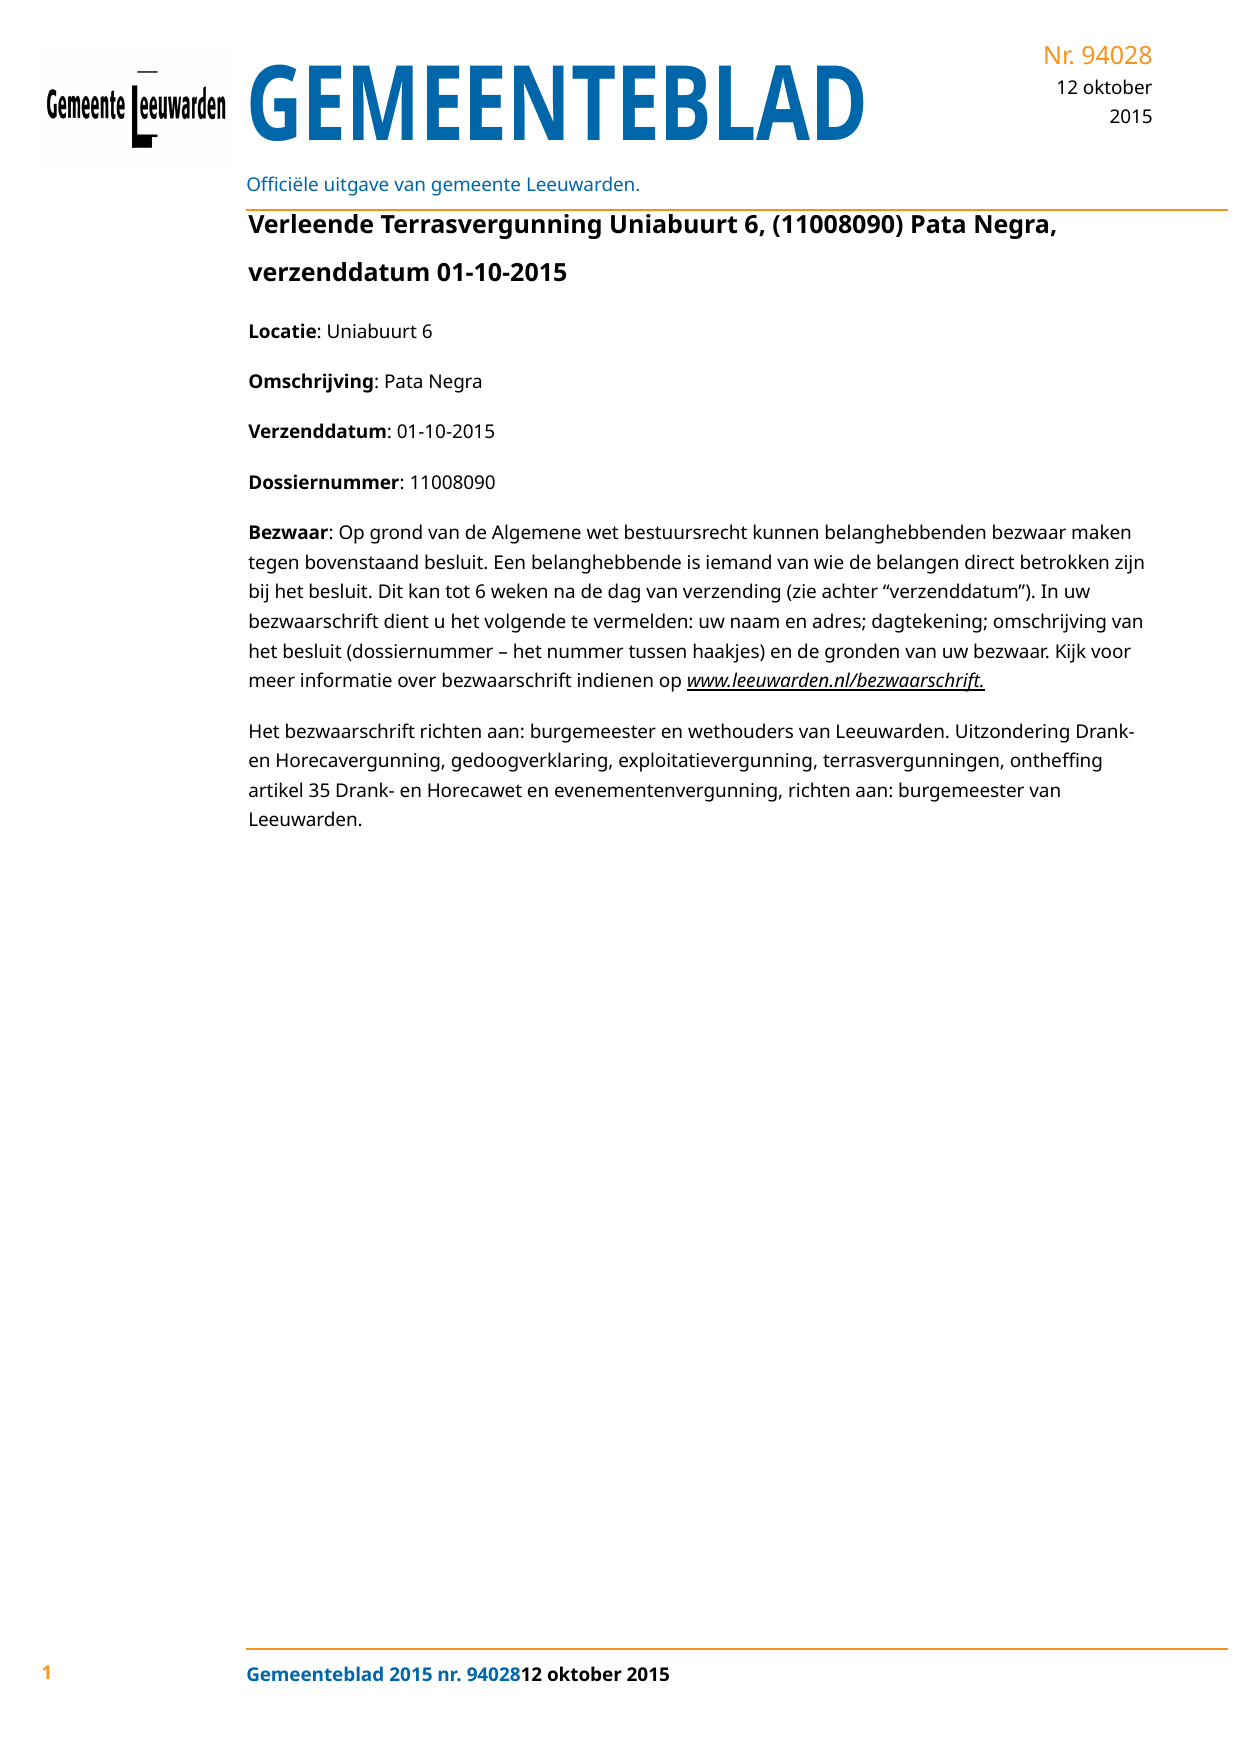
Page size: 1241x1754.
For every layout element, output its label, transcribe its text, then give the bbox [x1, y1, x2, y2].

text Het bezwaarschrift richten aan: burgemeester en wethouders van Leeuwarden. Uitzondering Drank- en Horecavergunning, gedoogverklaring, exploitatievergunning, terrasvergunningen, ontheffing artikel 35 Drank- en Horecawet en evenementenvergunning, richten aan: burgemeester van Leeuwarden. [248, 718, 1152, 832]
text Locatie: Uniabuurt 6 [248, 318, 1152, 344]
picture [41, 47, 231, 172]
text Verleende Terrasvergunning Uniabuurt 6, (11008090) Pata Negra, verzenddatum 01-10-2015 [248, 211, 1152, 288]
text Bezwaar: Op grond van de Algemene wet bestuursrecht kunnen belanghebbenden bezwaar maken tegen bovenstaand besluit. Een belanghebbende is iemand van wie de belangen direct betrokken zijn bij het besluit. Dit kan tot 6 weken na de dag van verzending (zie achter “verzenddatum”). In uw bezwaarschrift dient u het volgende te vermelden: uw naam en adres; dagtekening; omschrijving van het besluit (dossiernummer – het nummer tussen haakjes) en de gronden van uw bezwaar. Kijk voor meer informatie over bezwaarschrift indienen op www.leeuwarden.nl/bezwaarschrift. [248, 519, 1152, 693]
text Verzenddatum: 01-10-2015 [248, 419, 1152, 444]
text Dossiernummer: 11008090 [248, 469, 1152, 495]
text Omschrijving: Pata Negra [248, 368, 1152, 394]
